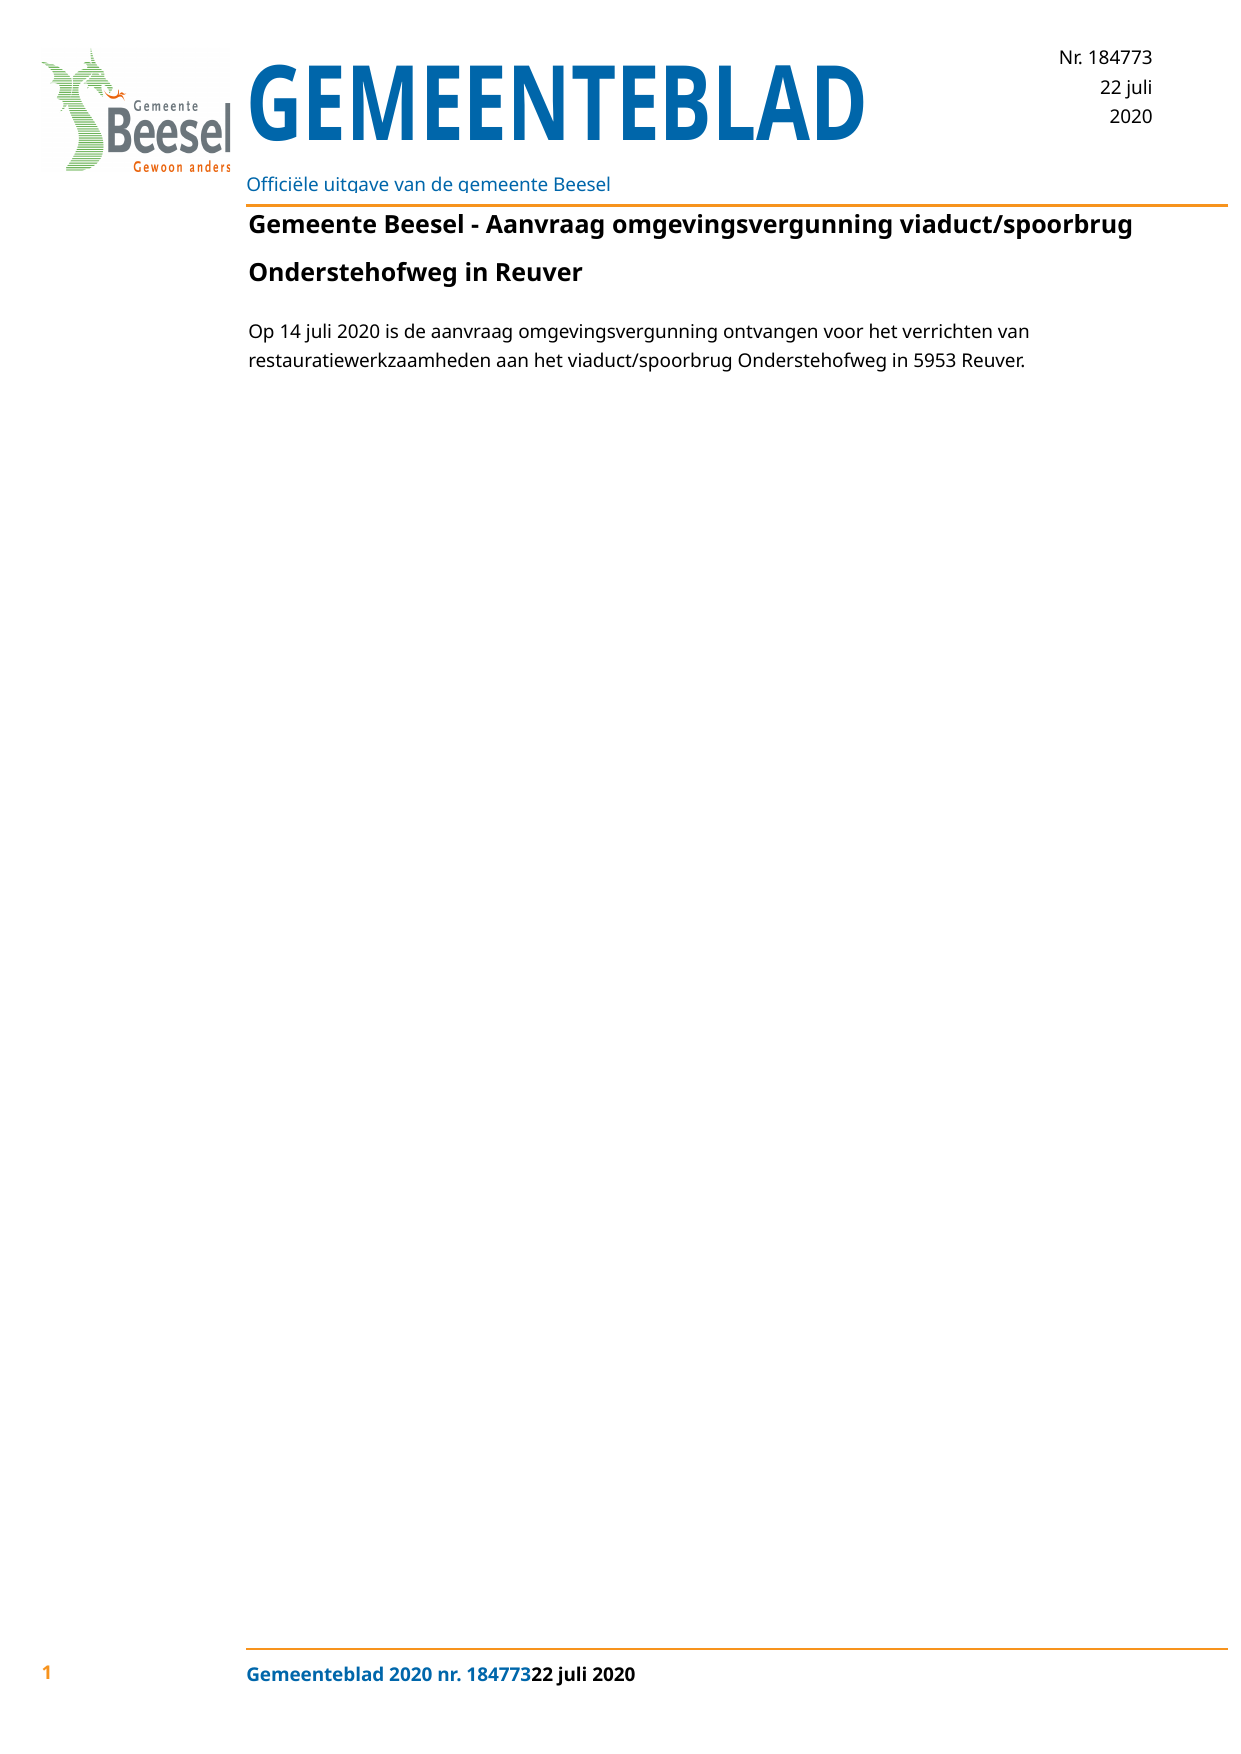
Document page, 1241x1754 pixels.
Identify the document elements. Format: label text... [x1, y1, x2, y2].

text Op 14 juli 2020 is de aanvraag omgevingsvergunning ontvangen voor het verrichten van restauratiewerkzaamheden aan het viaduct/spoorbrug Onderstehofweg in 5953 Reuver. [248, 318, 1152, 373]
text Gemeente Beesel - Aanvraag omgevingsvergunning viaduct/spoorbrug Onderstehofweg in Reuver [248, 207, 1152, 288]
picture [41, 47, 231, 172]
